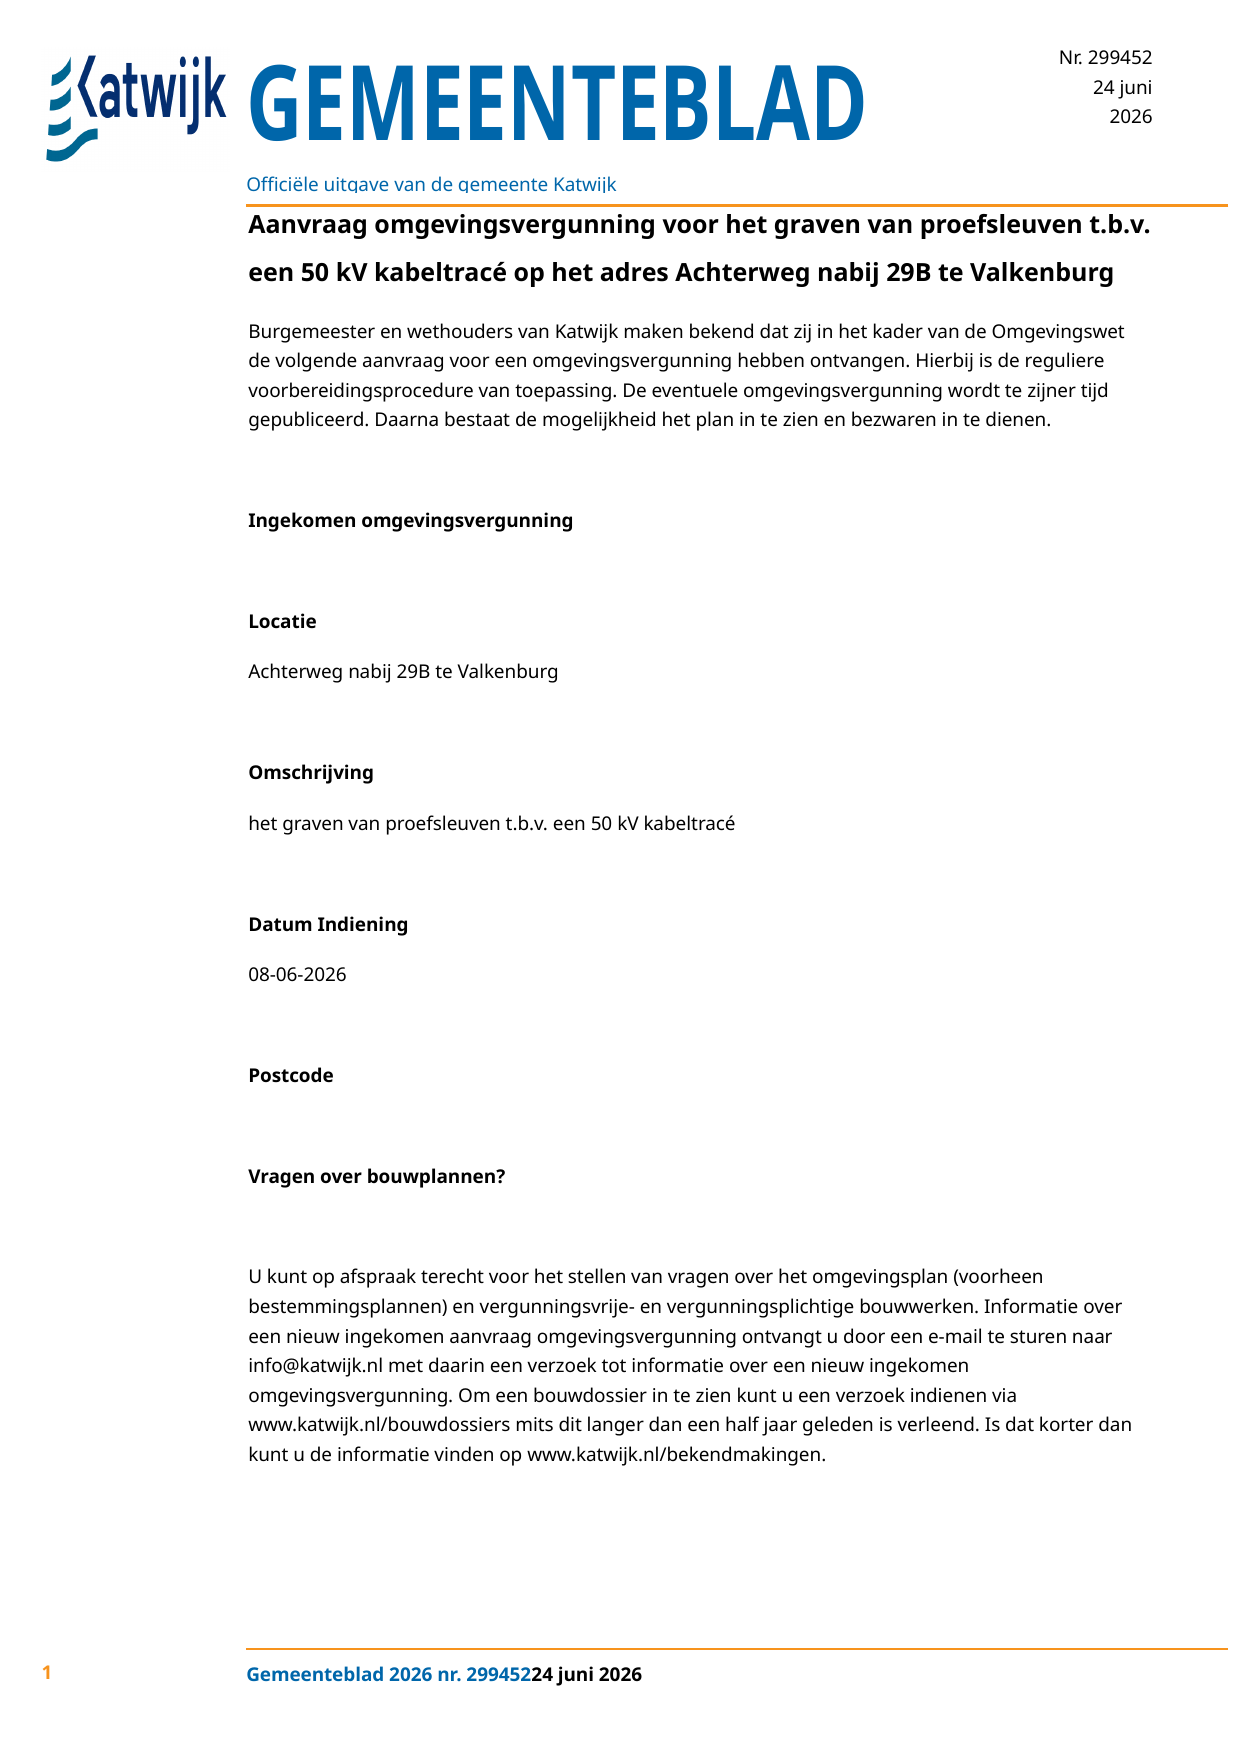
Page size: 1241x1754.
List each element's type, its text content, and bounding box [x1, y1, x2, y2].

picture [41, 47, 231, 172]
text Postcode [248, 1062, 1152, 1088]
text 08-06-2026 [248, 961, 1152, 987]
text Datum Indiening [248, 911, 1152, 937]
text Aanvraag omgevingsvergunning voor het graven van proefsleuven t.b.v. een 50 kV kabeltracé op het adres Achterweg nabij 29B te Valkenburg [248, 207, 1152, 288]
text Achterweg nabij 29B te Valkenburg [248, 659, 1152, 684]
text Omschrijving [248, 759, 1152, 785]
text het graven van proefsleuven t.b.v. een 50 kV kabeltracé [248, 810, 1152, 836]
text Burgemeester en wethouders van Katwijk maken bekend dat zij in het kader van de Omgevingswet de volgende aanvraag voor een omgevingsvergunning hebben ontvangen. Hierbij is de reguliere voorbereidingsprocedure van toepassing. De eventuele omgevingsvergunning wordt te zijner tijd gepubliceerd. Daarna bestaat de mogelijkheid het plan in te zien en bezwaren in te dienen. [248, 318, 1152, 432]
text Locatie [248, 608, 1152, 634]
text U kunt op afspraak terecht voor het stellen van vragen over het omgevingsplan (voorheen bestemmingsplannen) en vergunningsvrije- en vergunningsplichtige bouwwerken. Informatie over een nieuw ingekomen aanvraag omgevingsvergunning ontvangt u door een e-mail te sturen naar info@katwijk.nl met daarin een verzoek tot informatie over een nieuw ingekomen omgevingsvergunning. Om een bouwdossier in te zien kunt u een verzoek indienen via www.katwijk.nl/bouwdossiers mits dit langer dan een half jaar geleden is verleend. Is dat korter dan kunt u de informatie vinden op www.katwijk.nl/bekendmakingen. [248, 1264, 1152, 1467]
text Vragen over bouwplannen? [248, 1163, 1152, 1189]
text Ingekomen omgevingsvergunning [248, 507, 1152, 533]
